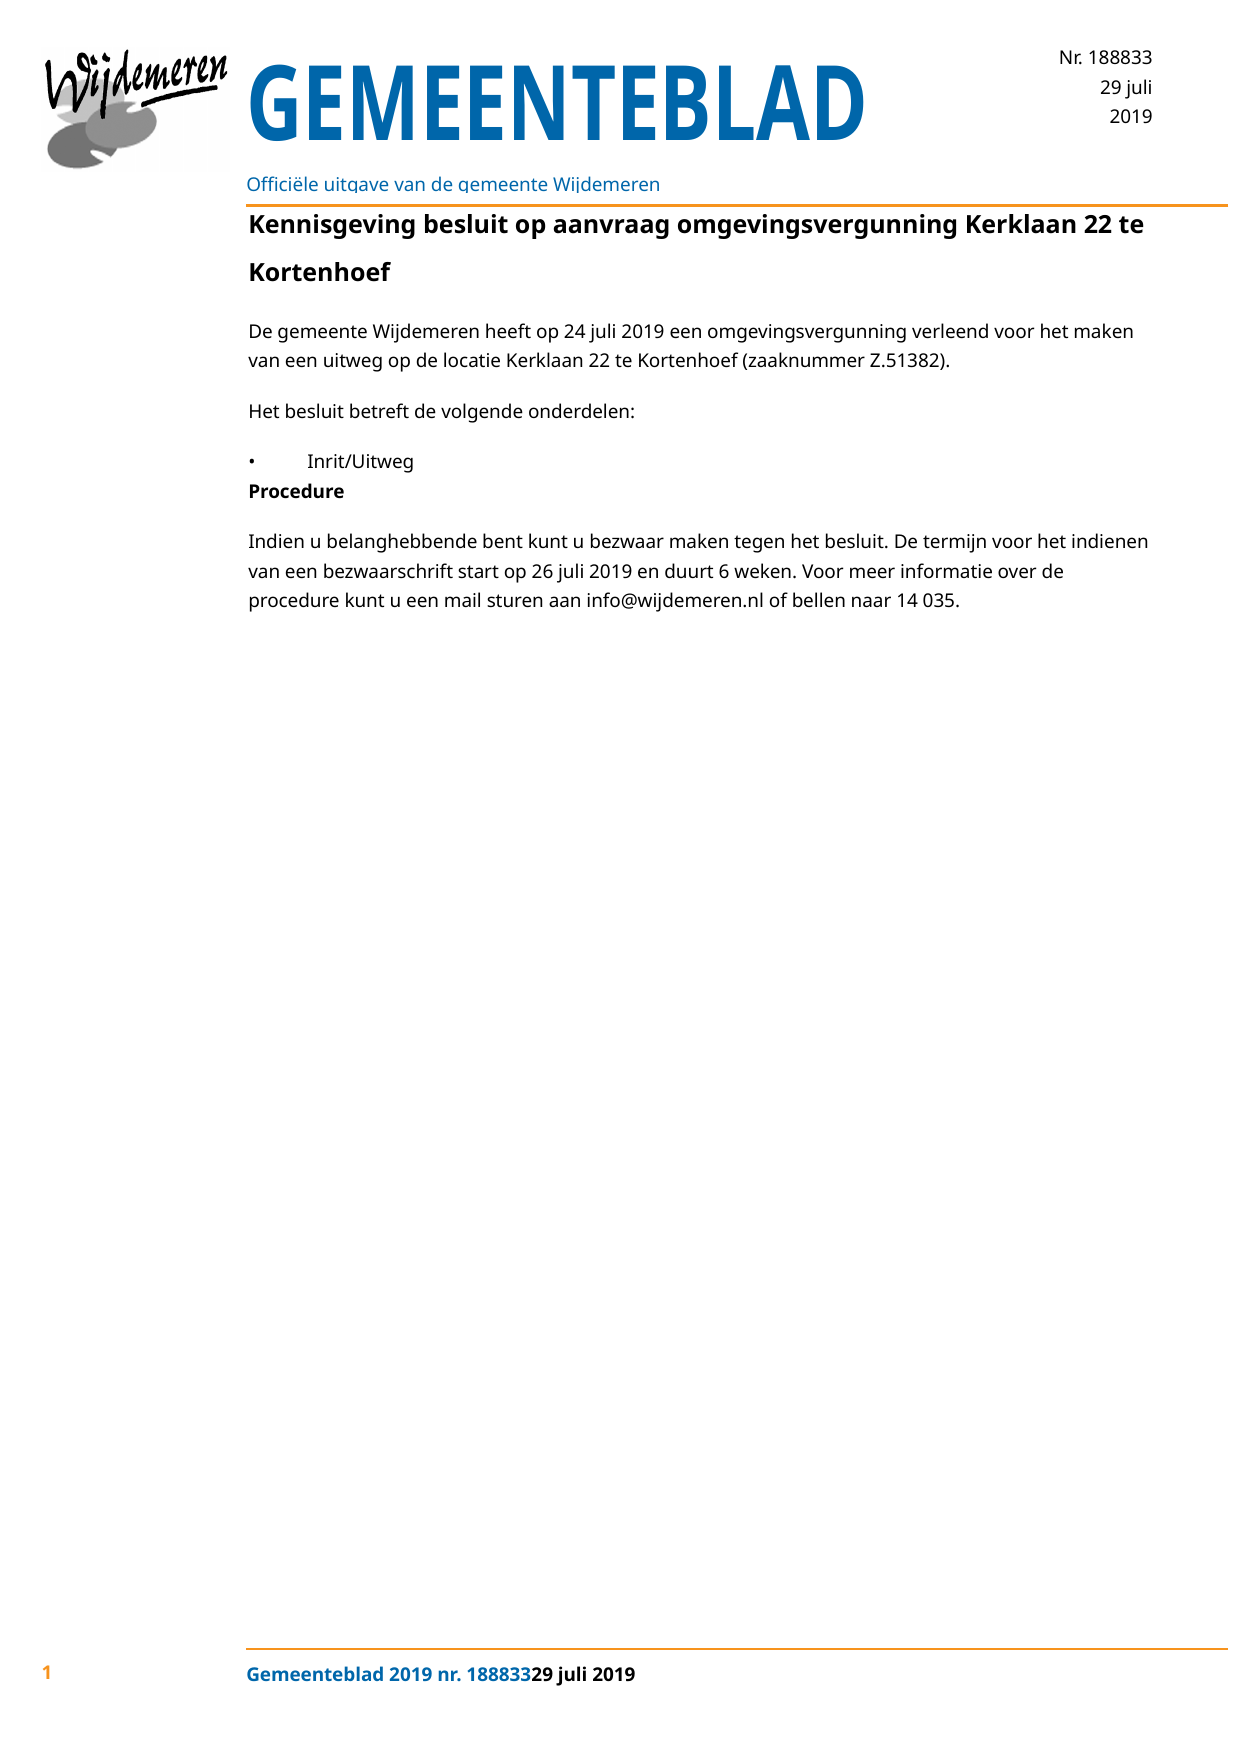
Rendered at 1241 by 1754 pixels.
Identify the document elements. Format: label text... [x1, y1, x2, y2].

picture [41, 47, 231, 172]
text Het besluit betreft de volgende onderdelen: [248, 398, 1152, 424]
list Inrit/Uitweg [248, 448, 1152, 474]
text Kennisgeving besluit op aanvraag omgevingsvergunning Kerklaan 22 te Kortenhoef [248, 207, 1152, 288]
text De gemeente Wijdemeren heeft op 24 juli 2019 een omgevingsvergunning verleend voor het maken van een uitweg op de locatie Kerklaan 22 te Kortenhoef (zaaknummer Z.51382). [248, 318, 1152, 373]
text Indien u belanghebbende bent kunt u bezwaar maken tegen het besluit. De termijn voor het indienen van een bezwaarschrift start op 26 juli 2019 en duurt 6 weken. Voor meer informatie over de procedure kunt u een mail sturen aan info@wijdemeren.nl of bellen naar 14 035. [248, 528, 1152, 613]
text Procedure [248, 478, 1152, 504]
